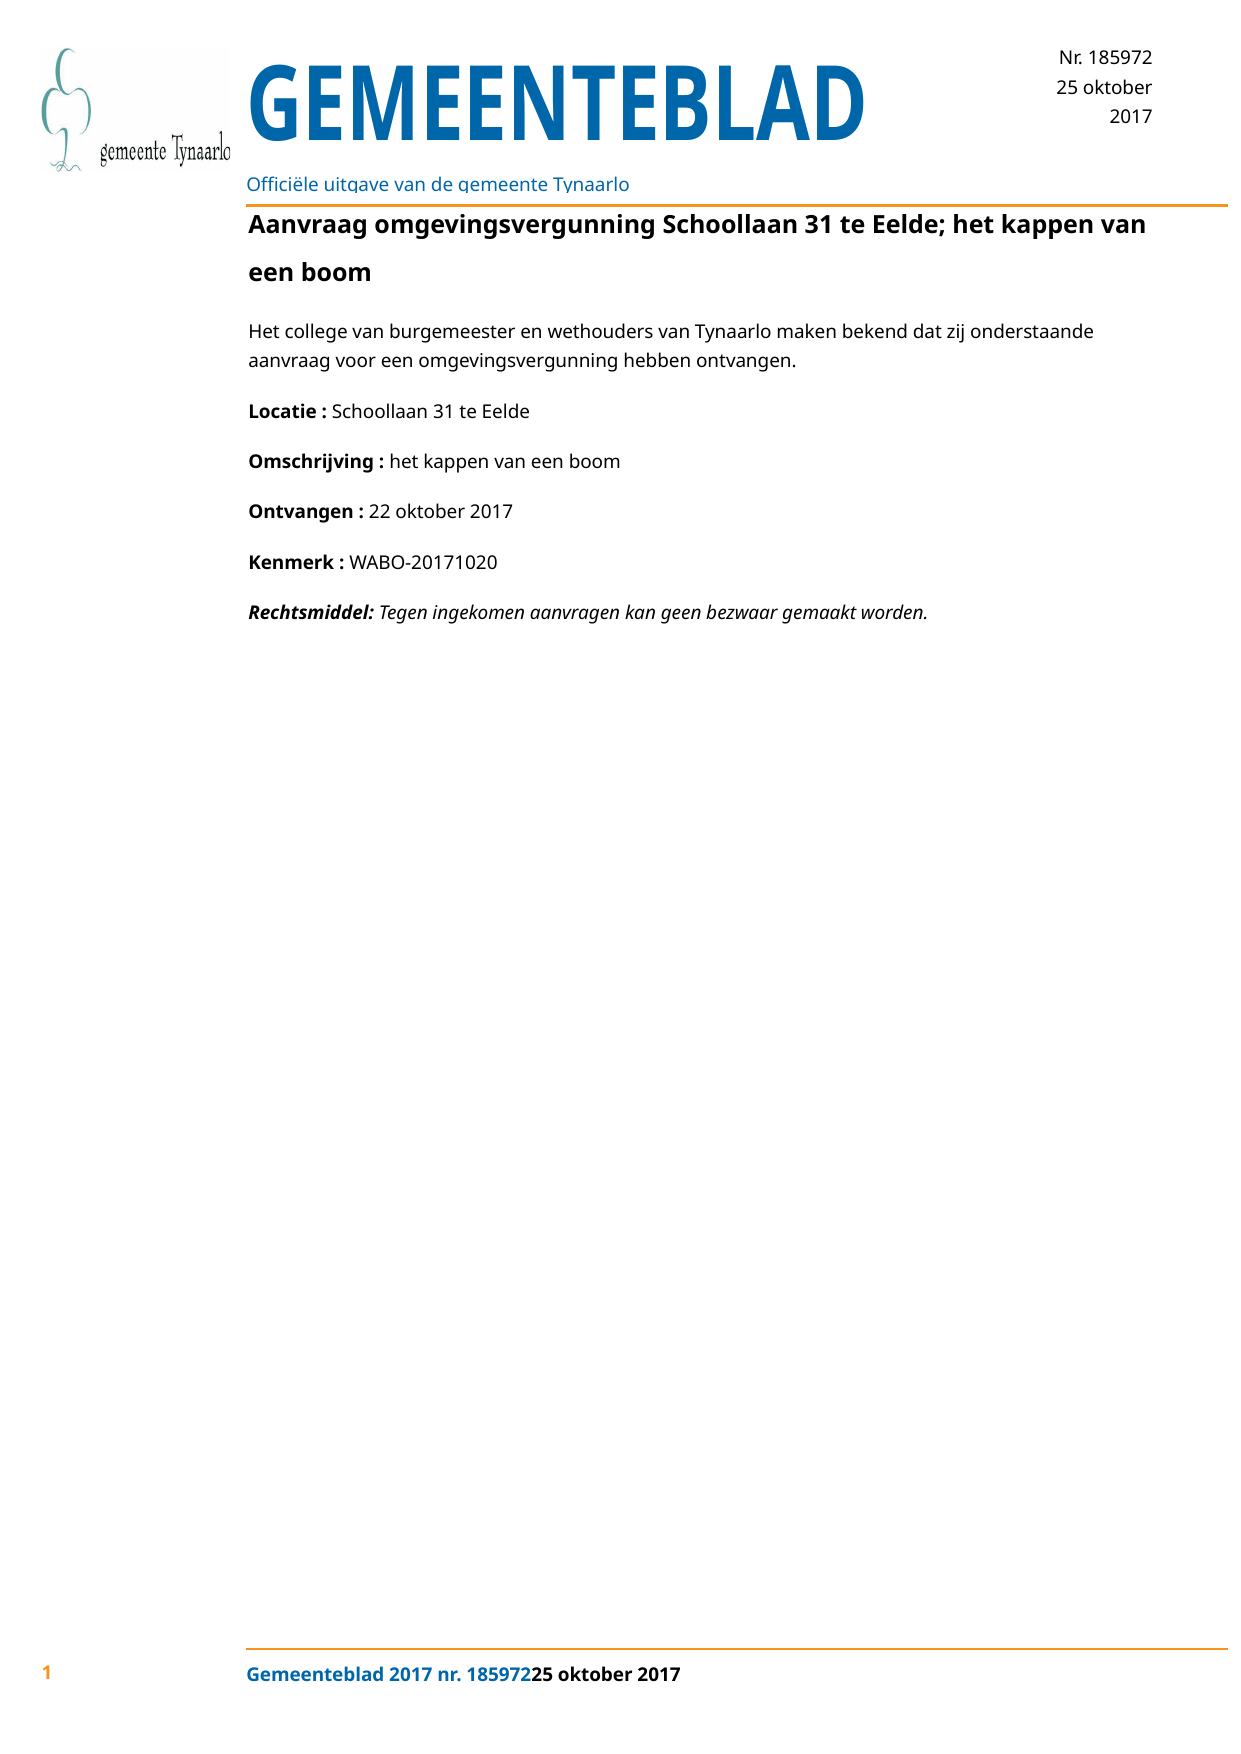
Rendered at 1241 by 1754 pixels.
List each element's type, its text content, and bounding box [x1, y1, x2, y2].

text Ontvangen : 22 oktober 2017 [248, 499, 1152, 524]
text Omschrijving : het kappen van een boom [248, 448, 1152, 474]
text Het college van burgemeester en wethouders van Tynaarlo maken bekend dat zij onderstaande aanvraag voor een omgevingsvergunning hebben ontvangen. [248, 318, 1152, 373]
picture [41, 47, 231, 172]
text Kenmerk : WABO-20171020 [248, 549, 1152, 575]
text Rechtsmiddel: Tegen ingekomen aanvragen kan geen bezwaar gemaakt worden. [248, 599, 1152, 625]
text Locatie : Schoollaan 31 te Eelde [248, 398, 1152, 424]
text Aanvraag omgevingsvergunning Schoollaan 31 te Eelde; het kappen van een boom [248, 207, 1152, 288]
